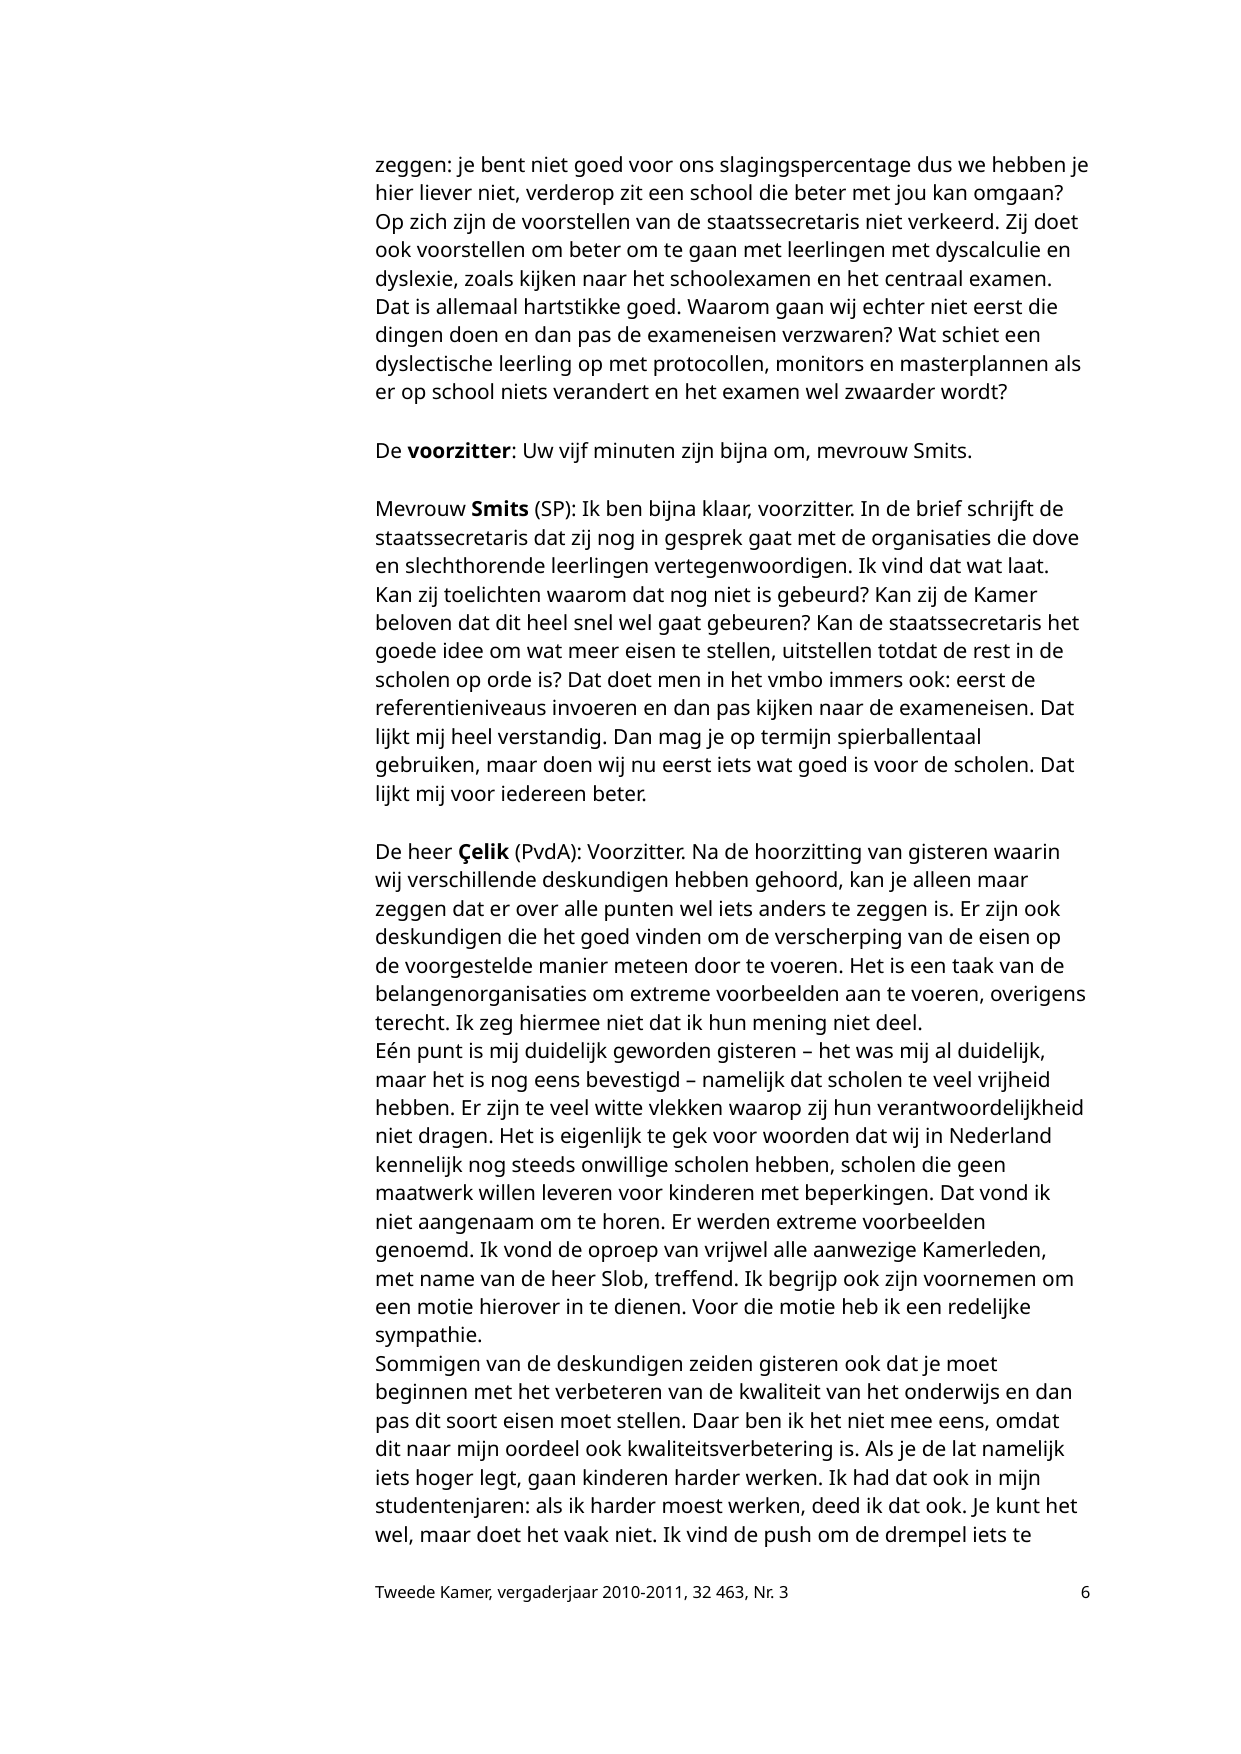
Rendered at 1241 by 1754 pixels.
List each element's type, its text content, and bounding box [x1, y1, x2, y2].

text De heer Çelik (PvdA): Voorzitter. Na de hoorzitting van gisteren waarin wij verschillende deskundigen hebben gehoord, kan je alleen maar zeggen dat er over alle punten wel iets anders te zeggen is. Er zijn ook deskundigen die het goed vinden om de verscherping van de eisen op de voorgestelde manier meteen door te voeren. Het is een taak van de belangenorganisaties om extreme voorbeelden aan te voeren, overigens terecht. Ik zeg hiermee niet dat ik hun mening niet deel. [375, 837, 1090, 1036]
text Mevrouw Smits (SP): Ik ben bijna klaar, voorzitter. In de brief schrijft de staatssecretaris dat zij nog in gesprek gaat met de organisaties die dove en slechthorende leerlingen vertegenwoordigen. Ik vind dat wat laat. Kan zij toelichten waarom dat nog niet is gebeurd? Kan zij de Kamer beloven dat dit heel snel wel gaat gebeuren? Kan de staatssecretaris het goede idee om wat meer eisen te stellen, uitstellen totdat de rest in de scholen op orde is? Dat doet men in het vmbo immers ook: eerst de referentieniveaus invoeren en dan pas kijken naar de exameneisen. Dat lijkt mij heel verstandig. Dan mag je op termijn spierballentaal gebruiken, maar doen wij nu eerst iets wat goed is voor de scholen. Dat lijkt mij voor iedereen beter. [375, 494, 1090, 807]
text zeggen: je bent niet goed voor ons slagingspercentage dus we hebben je hier liever niet, verderop zit een school die beter met jou kan omgaan? [375, 150, 1090, 207]
text Op zich zijn de voorstellen van de staatssecretaris niet verkeerd. Zij doet ook voorstellen om beter om te gaan met leerlingen met dyscalculie en dyslexie, zoals kijken naar het schoolexamen en het centraal examen. Dat is allemaal hartstikke goed. Waarom gaan wij echter niet eerst die dingen doen en dan pas de exameneisen verzwaren? Wat schiet een dyslectische leerling op met protocollen, monitors en masterplannen als er op school niets verandert en het examen wel zwaarder wordt? [375, 207, 1090, 406]
text Eén punt is mij duidelijk geworden gisteren – het was mij al duidelijk, maar het is nog eens bevestigd – namelijk dat scholen te veel vrijheid hebben. Er zijn te veel witte vlekken waarop zij hun verantwoordelijkheid niet dragen. Het is eigenlijk te gek voor woorden dat wij in Nederland kennelijk nog steeds onwillige scholen hebben, scholen die geen maatwerk willen leveren voor kinderen met beperkingen. Dat vond ik niet aangenaam om te horen. Er werden extreme voorbeelden genoemd. Ik vond de oproep van vrijwel alle aanwezige Kamerleden, met name van de heer Slob, treffend. Ik begrijp ook zijn voornemen om een motie hierover in te dienen. Voor die motie heb ik een redelijke sympathie. [375, 1036, 1090, 1349]
text Sommigen van de deskundigen zeiden gisteren ook dat je moet beginnen met het verbeteren van de kwaliteit van het onderwijs en dan pas dit soort eisen moet stellen. Daar ben ik het niet mee eens, omdat dit naar mijn oordeel ook kwaliteitsverbetering is. Als je de lat namelijk iets hoger legt, gaan kinderen harder werken. Ik had dat ook in mijn studentenjaren: als ik harder moest werken, deed ik dat ook. Je kunt het wel, maar doet het vaak niet. Ik vind de push om de drempel iets te [375, 1349, 1090, 1548]
text De voorzitter: Uw vijf minuten zijn bijna om, mevrouw Smits. [375, 436, 1090, 464]
